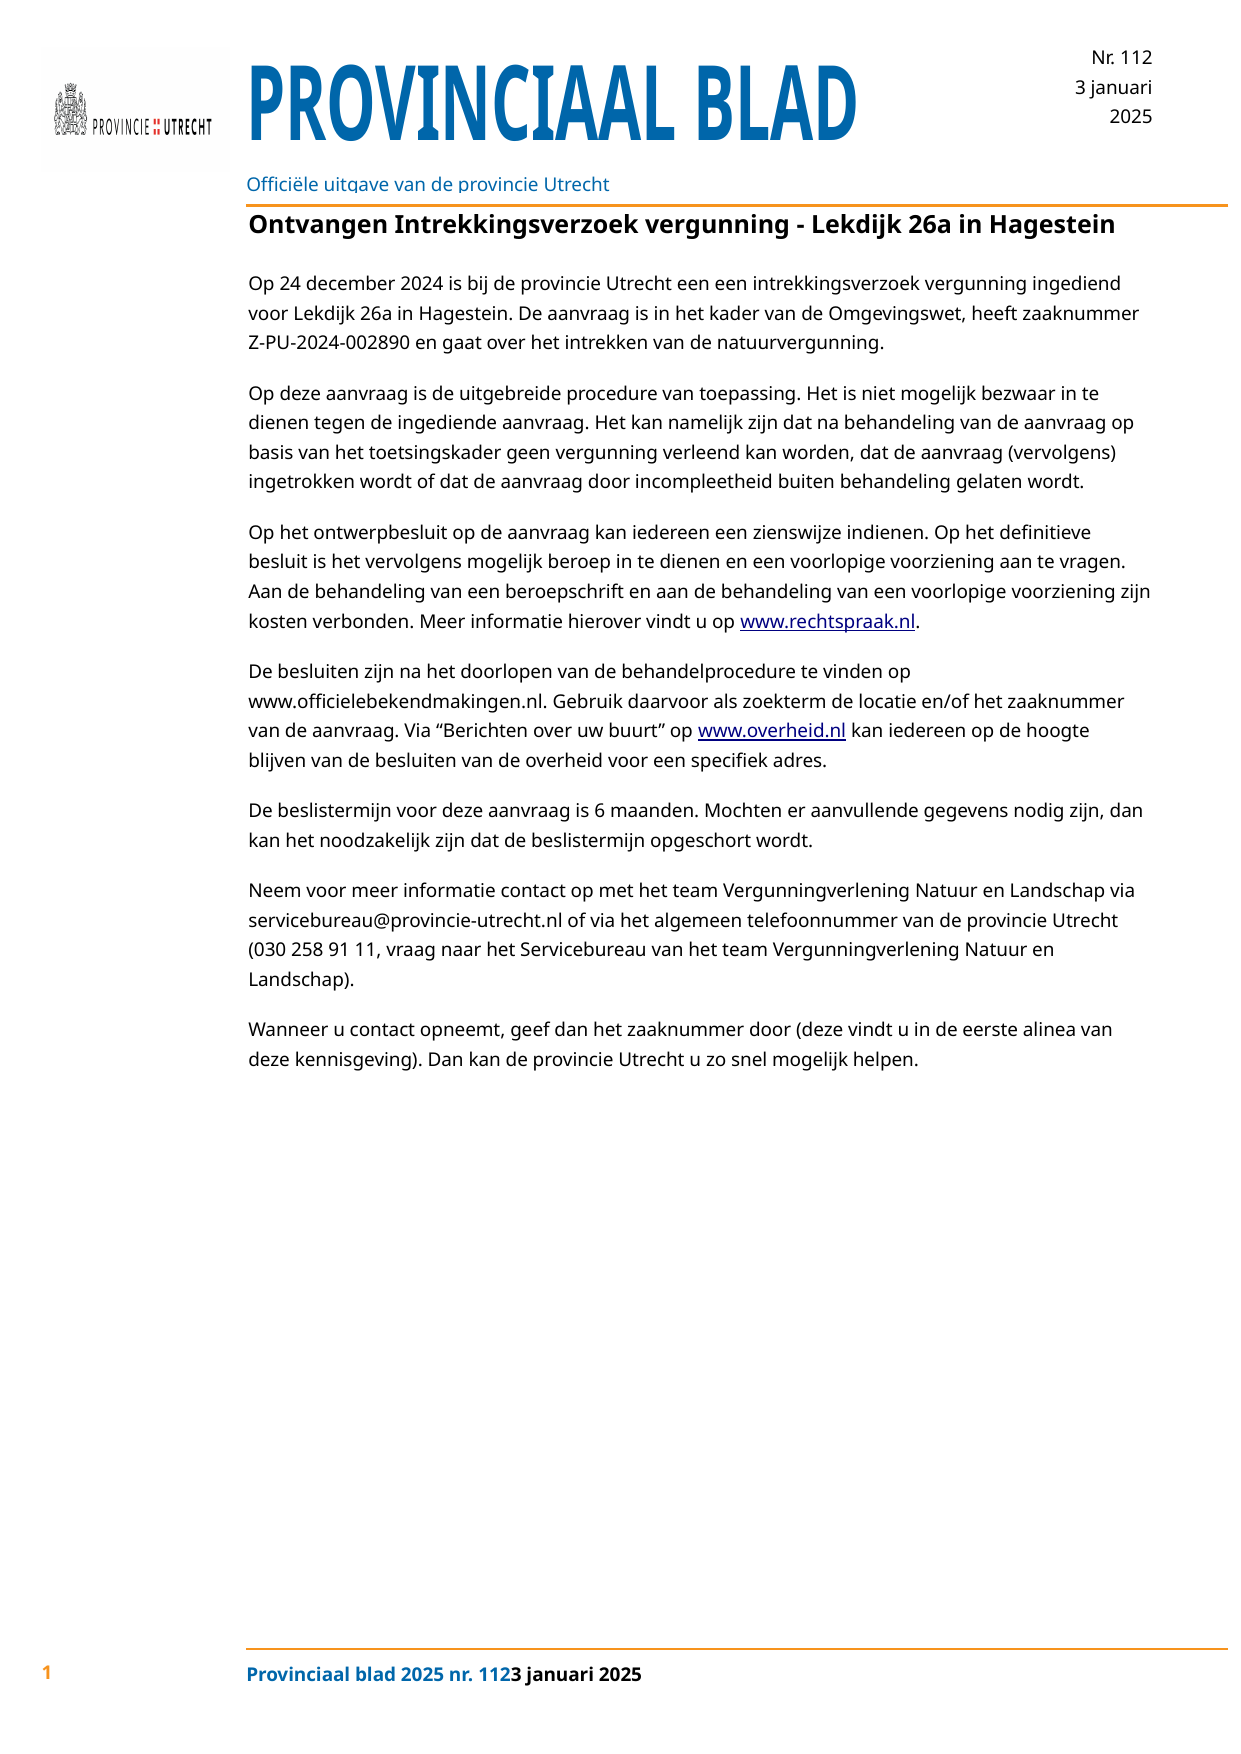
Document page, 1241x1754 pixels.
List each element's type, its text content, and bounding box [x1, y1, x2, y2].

text Op het ontwerpbesluit op de aanvraag kan iedereen een zienswijze indienen. Op het definitieve besluit is het vervolgens mogelijk beroep in te dienen en een voorlopige voorziening aan te vragen. Aan de behandeling van een beroepschrift en aan de behandeling van een voorlopige voorziening zijn kosten verbonden. Meer informatie hierover vindt u op www.rechtspraak.nl. [248, 519, 1152, 633]
text Neem voor meer informatie contact op met het team Vergunningverlening Natuur en Landschap via servicebureau@provincie-utrecht.nl of via het algemeen telefoonnummer van de provincie Utrecht (030 258 91 11, vraag naar het Servicebureau van het team Vergunningverlening Natuur en Landschap). [248, 877, 1152, 992]
text De beslistermijn voor deze aanvraag is 6 maanden. Mochten er aanvullende gegevens nodig zijn, dan kan het noodzakelijk zijn dat de beslistermijn opgeschort wordt. [248, 797, 1152, 853]
text De besluiten zijn na het doorlopen van de behandelprocedure te vinden op www.officielebekendmakingen.nl. Gebruik daarvoor als zoekterm de locatie en/of het zaaknummer van de aanvraag. Via “Berichten over uw buurt” op www.overheid.nl kan iedereen op de hoogte blijven van de besluiten van de overheid voor een specifiek adres. [248, 658, 1152, 773]
text Ontvangen Intrekkingsverzoek vergunning - Lekdijk 26a in Hagestein [248, 207, 1152, 241]
text Op deze aanvraag is de uitgebreide procedure van toepassing. Het is niet mogelijk bezwaar in te dienen tegen de ingediende aanvraag. Het kan namelijk zijn dat na behandeling van de aanvraag op basis van het toetsingskader geen vergunning verleend kan worden, dat de aanvraag (vervolgens) ingetrokken wordt of dat de aanvraag door incompleetheid buiten behandeling gelaten wordt. [248, 380, 1152, 494]
text Wanneer u contact opneemt, geef dan het zaaknummer door (deze vindt u in de eerste alinea van deze kennisgeving). Dan kan de provincie Utrecht u zo snel mogelijk helpen. [248, 1017, 1152, 1072]
text Op 24 december 2024 is bij de provincie Utrecht een een intrekkingsverzoek vergunning ingediend voor Lekdijk 26a in Hagestein. De aanvraag is in het kader van de Omgevingswet, heeft zaaknummer Z-PU-2024-002890 en gaat over het intrekken van de natuurvergunning. [248, 270, 1152, 355]
picture [41, 47, 231, 172]
